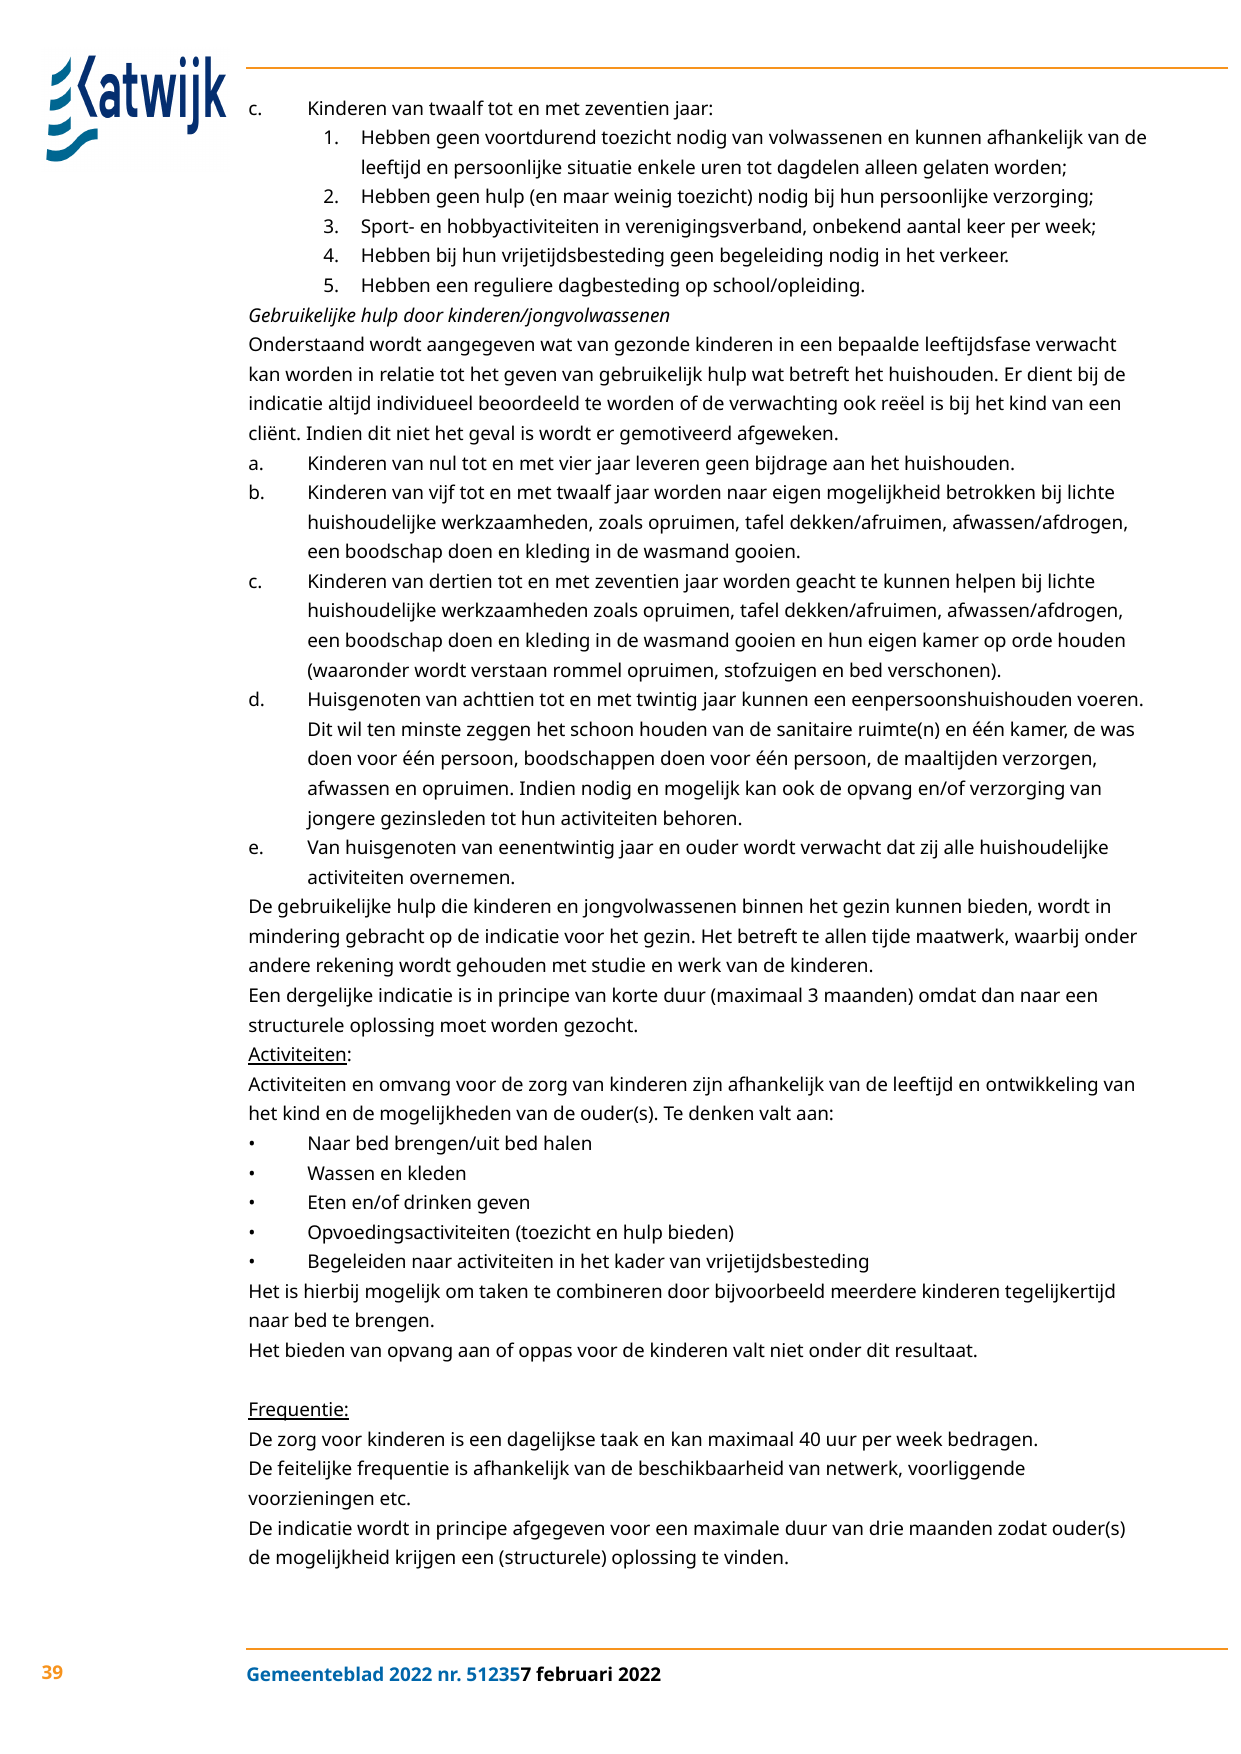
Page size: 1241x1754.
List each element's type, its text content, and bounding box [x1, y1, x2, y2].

list Hebben bij hun vrijetijdsbesteding geen begeleiding nodig in het verkeer. [323, 243, 1152, 268]
list Wassen en kleden [248, 1160, 1152, 1186]
text Activiteiten: [248, 1041, 1152, 1067]
picture [41, 47, 231, 172]
text Een dergelijke indicatie is in principe van korte duur (maximaal 3 maanden) omdat dan naar een structurele oplossing moet worden gezocht. [248, 982, 1152, 1038]
list Naar bed brengen/uit bed halen [248, 1130, 1152, 1156]
list Hebben geen hulp (en maar weinig toezicht) nodig bij hun persoonlijke verzorging; [323, 183, 1152, 209]
list Van huisgenoten van eenentwintig jaar en ouder wordt verwacht dat zij alle huishoudelijke activiteiten overnemen. [248, 834, 1152, 890]
text De indicatie wordt in principe afgegeven voor een maximale duur van drie maanden zodat ouder(s) de mogelijkheid krijgen een (structurele) oplossing te vinden. [248, 1515, 1152, 1570]
text Onderstaand wordt aangegeven wat van gezonde kinderen in een bepaalde leeftijdsfase verwacht kan worden in relatie tot het geven van gebruikelijk hulp wat betreft het huishouden. Er dient bij de indicatie altijd individueel beoordeeld te worden of de verwachting ook reëel is bij het kind van een cliënt. Indien dit niet het geval is wordt er gemotiveerd afgeweken. [248, 331, 1152, 446]
list Hebben geen voortdurend toezicht nodig van volwassenen en kunnen afhankelijk van de leeftijd en persoonlijke situatie enkele uren tot dagdelen alleen gelaten worden; [323, 124, 1152, 180]
list Huisgenoten van achttien tot en met twintig jaar kunnen een eenpersoonshuishouden voeren. Dit wil ten minste zeggen het schoon houden van de sanitaire ruimte(n) en één kamer, de was doen voor één persoon, boodschappen doen voor één persoon, de maaltijden verzorgen, afwassen en opruimen. Indien nodig en mogelijk kan ook de opvang en/of verzorging van jongere gezinsleden tot hun activiteiten behoren. [248, 686, 1152, 831]
text Het bieden van opvang aan of oppas voor de kinderen valt niet onder dit resultaat. [248, 1337, 1152, 1363]
text Frequentie: [248, 1396, 1152, 1422]
list Kinderen van vijf tot en met twaalf jaar worden naar eigen mogelijkheid betrokken bij lichte huishoudelijke werkzaamheden, zoals opruimen, tafel dekken/afruimen, afwassen/afdrogen, een boodschap doen en kleding in de wasmand gooien. [248, 479, 1152, 564]
list Sport- en hobbyactiviteiten in verenigingsverband, onbekend aantal keer per week; [323, 213, 1152, 239]
list Kinderen van twaalf tot en met zeventien jaar: [248, 95, 1152, 121]
text Gebruikelijke hulp door kinderen/jongvolwassenen [248, 302, 1152, 328]
list Opvoedingsactiviteiten (toezicht en hulp bieden) [248, 1219, 1152, 1245]
list Hebben een reguliere dagbesteding op school/opleiding. [323, 272, 1152, 298]
list Kinderen van dertien tot en met zeventien jaar worden geacht te kunnen helpen bij lichte huishoudelijke werkzaamheden zoals opruimen, tafel dekken/afruimen, afwassen/afdrogen, een boodschap doen en kleding in de wasmand gooien en hun eigen kamer op orde houden (waaronder wordt verstaan rommel opruimen, stofzuigen en bed verschonen). [248, 568, 1152, 683]
list Begeleiden naar activiteiten in het kader van vrijetijdsbesteding [248, 1248, 1152, 1274]
list Kinderen van nul tot en met vier jaar leveren geen bijdrage aan het huishouden. [248, 450, 1152, 476]
text De feitelijke frequentie is afhankelijk van de beschikbaarheid van netwerk, voorliggende voorzieningen etc. [248, 1456, 1152, 1511]
text De zorg voor kinderen is een dagelijkse taak en kan maximaal 40 uur per week bedragen. [248, 1426, 1152, 1452]
list Eten en/of drinken geven [248, 1189, 1152, 1215]
text Het is hierbij mogelijk om taken te combineren door bijvoorbeeld meerdere kinderen tegelijkertijd naar bed te brengen. [248, 1278, 1152, 1333]
text Activiteiten en omvang voor de zorg van kinderen zijn afhankelijk van de leeftijd en ontwikkeling van het kind en de mogelijkheden van de ouder(s). Te denken valt aan: [248, 1071, 1152, 1126]
text De gebruikelijke hulp die kinderen en jongvolwassenen binnen het gezin kunnen bieden, wordt in mindering gebracht op de indicatie voor het gezin. Het betreft te allen tijde maatwerk, waarbij onder andere rekening wordt gehouden met studie en werk van de kinderen. [248, 893, 1152, 978]
